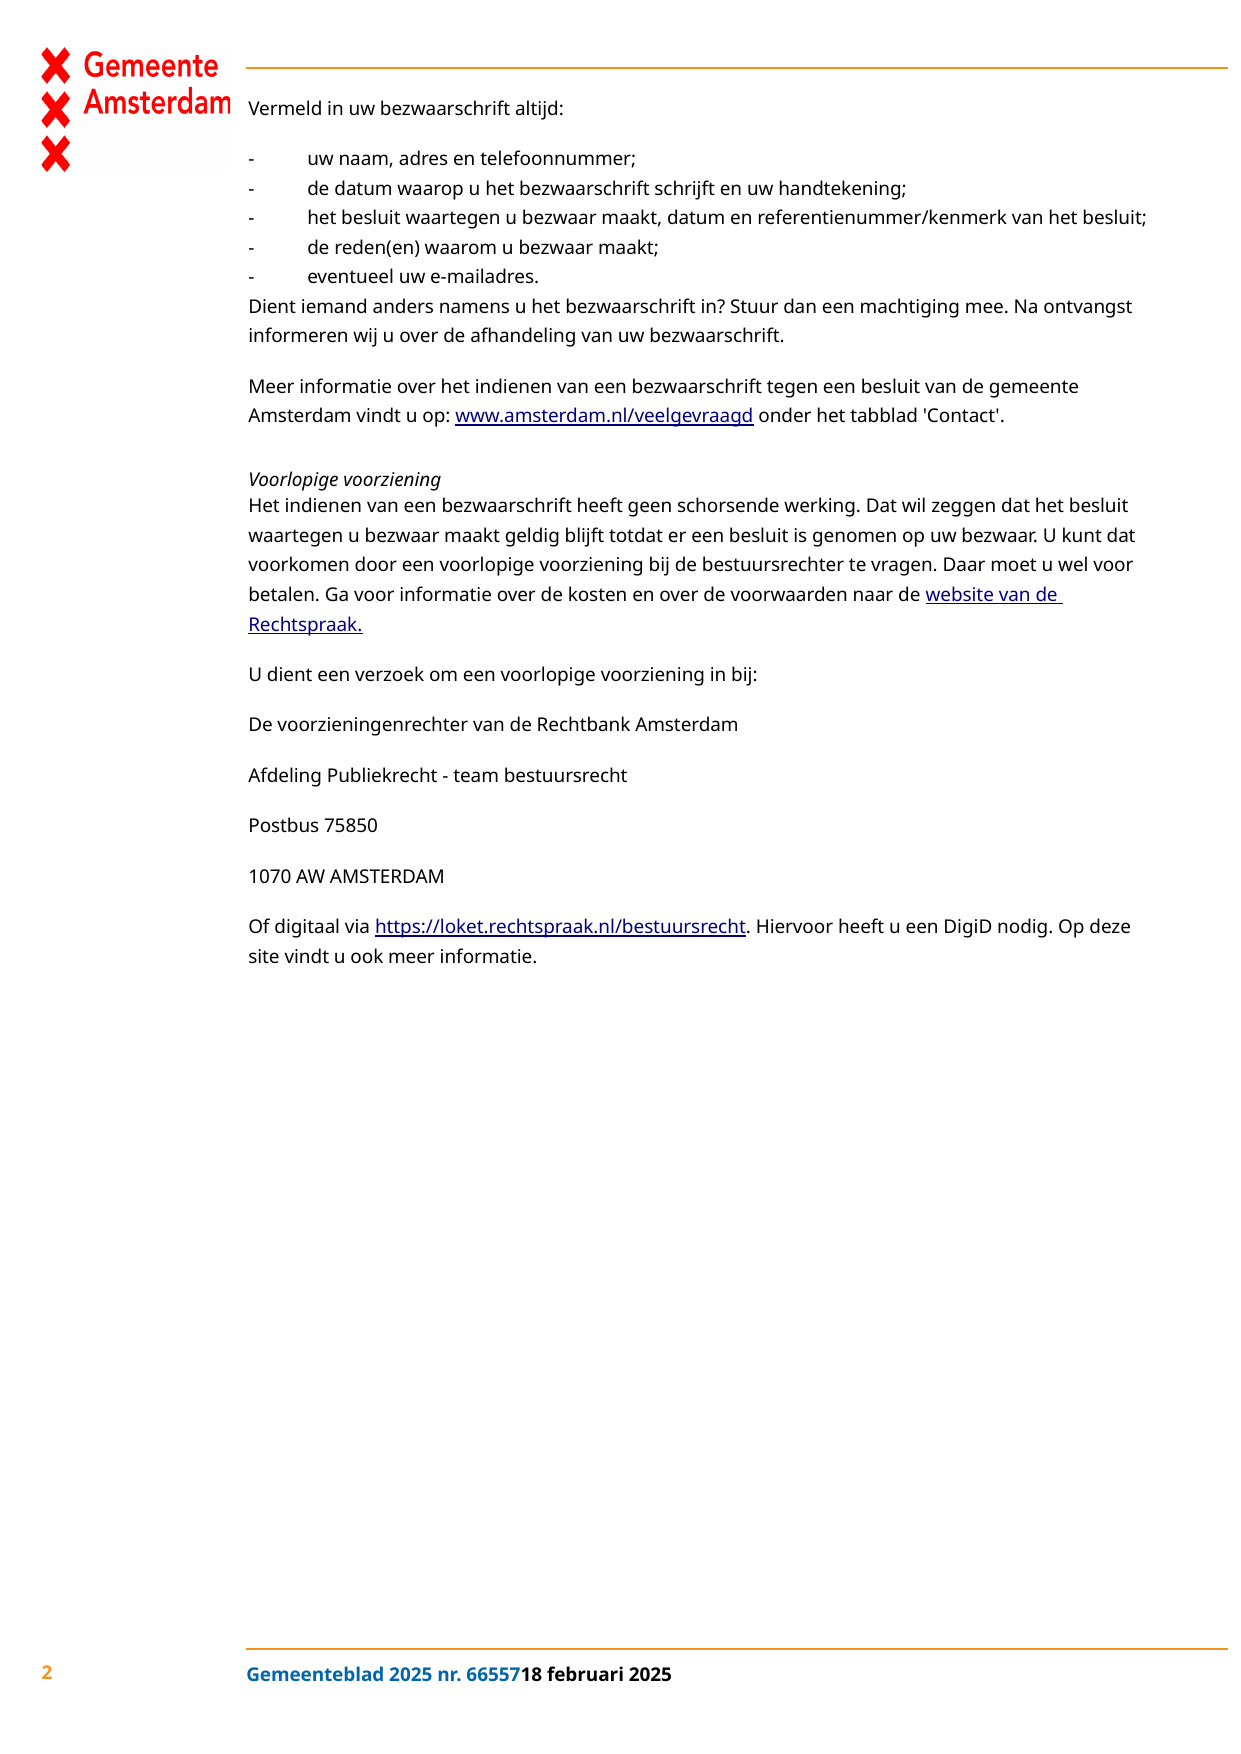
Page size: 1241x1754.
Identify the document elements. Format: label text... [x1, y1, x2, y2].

text Het indienen van een bezwaarschrift heeft geen schorsende werking. Dat wil zeggen dat het besluit waartegen u bezwaar maakt geldig blijft totdat er een besluit is genomen op uw bezwaar. U kunt dat voorkomen door een voorlopige voorziening bij de bestuursrechter te vragen. Daar moet u wel voor betalen. Ga voor informatie over de kosten en over de voorwaarden naar de website van de Rechtspraak. [248, 492, 1152, 636]
text Vermeld in uw bezwaarschrift altijd: [248, 95, 1152, 121]
text Afdeling Publiekrecht - team bestuursrecht [248, 762, 1152, 788]
list de reden(en) waarom u bezwaar maakt; [248, 234, 1152, 260]
text Dient iemand anders namens u het bezwaarschrift in? Stuur dan een machtiging mee. Na ontvangst informeren wij u over de afhandeling van uw bezwaarschrift. [248, 293, 1152, 348]
picture [41, 47, 231, 172]
list eventueel uw e-mailadres. [248, 263, 1152, 289]
text Of digitaal via https://loket.rechtspraak.nl/bestuursrecht. Hiervoor heeft u een DigiD nodig. Op deze site vindt u ook meer informatie. [248, 913, 1152, 968]
text U dient een verzoek om een voorlopige voorziening in bij: [248, 661, 1152, 687]
text Meer informatie over het indienen van een bezwaarschrift tegen een besluit van de gemeente Amsterdam vindt u op: www.amsterdam.nl/veelgevraagd onder het tabblad 'Contact'. [248, 373, 1152, 428]
text De voorzieningenrechter van de Rechtbank Amsterdam [248, 712, 1152, 737]
text 1070 AW AMSTERDAM [248, 863, 1152, 888]
list uw naam, adres en telefoonnummer; [248, 145, 1152, 171]
list de datum waarop u het bezwaarschrift schrijft en uw handtekening; [248, 175, 1152, 201]
text Voorlopige voorziening [248, 467, 1152, 492]
text Postbus 75850 [248, 812, 1152, 838]
list het besluit waartegen u bezwaar maakt, datum en referentienummer/kenmerk van het besluit; [248, 204, 1152, 230]
